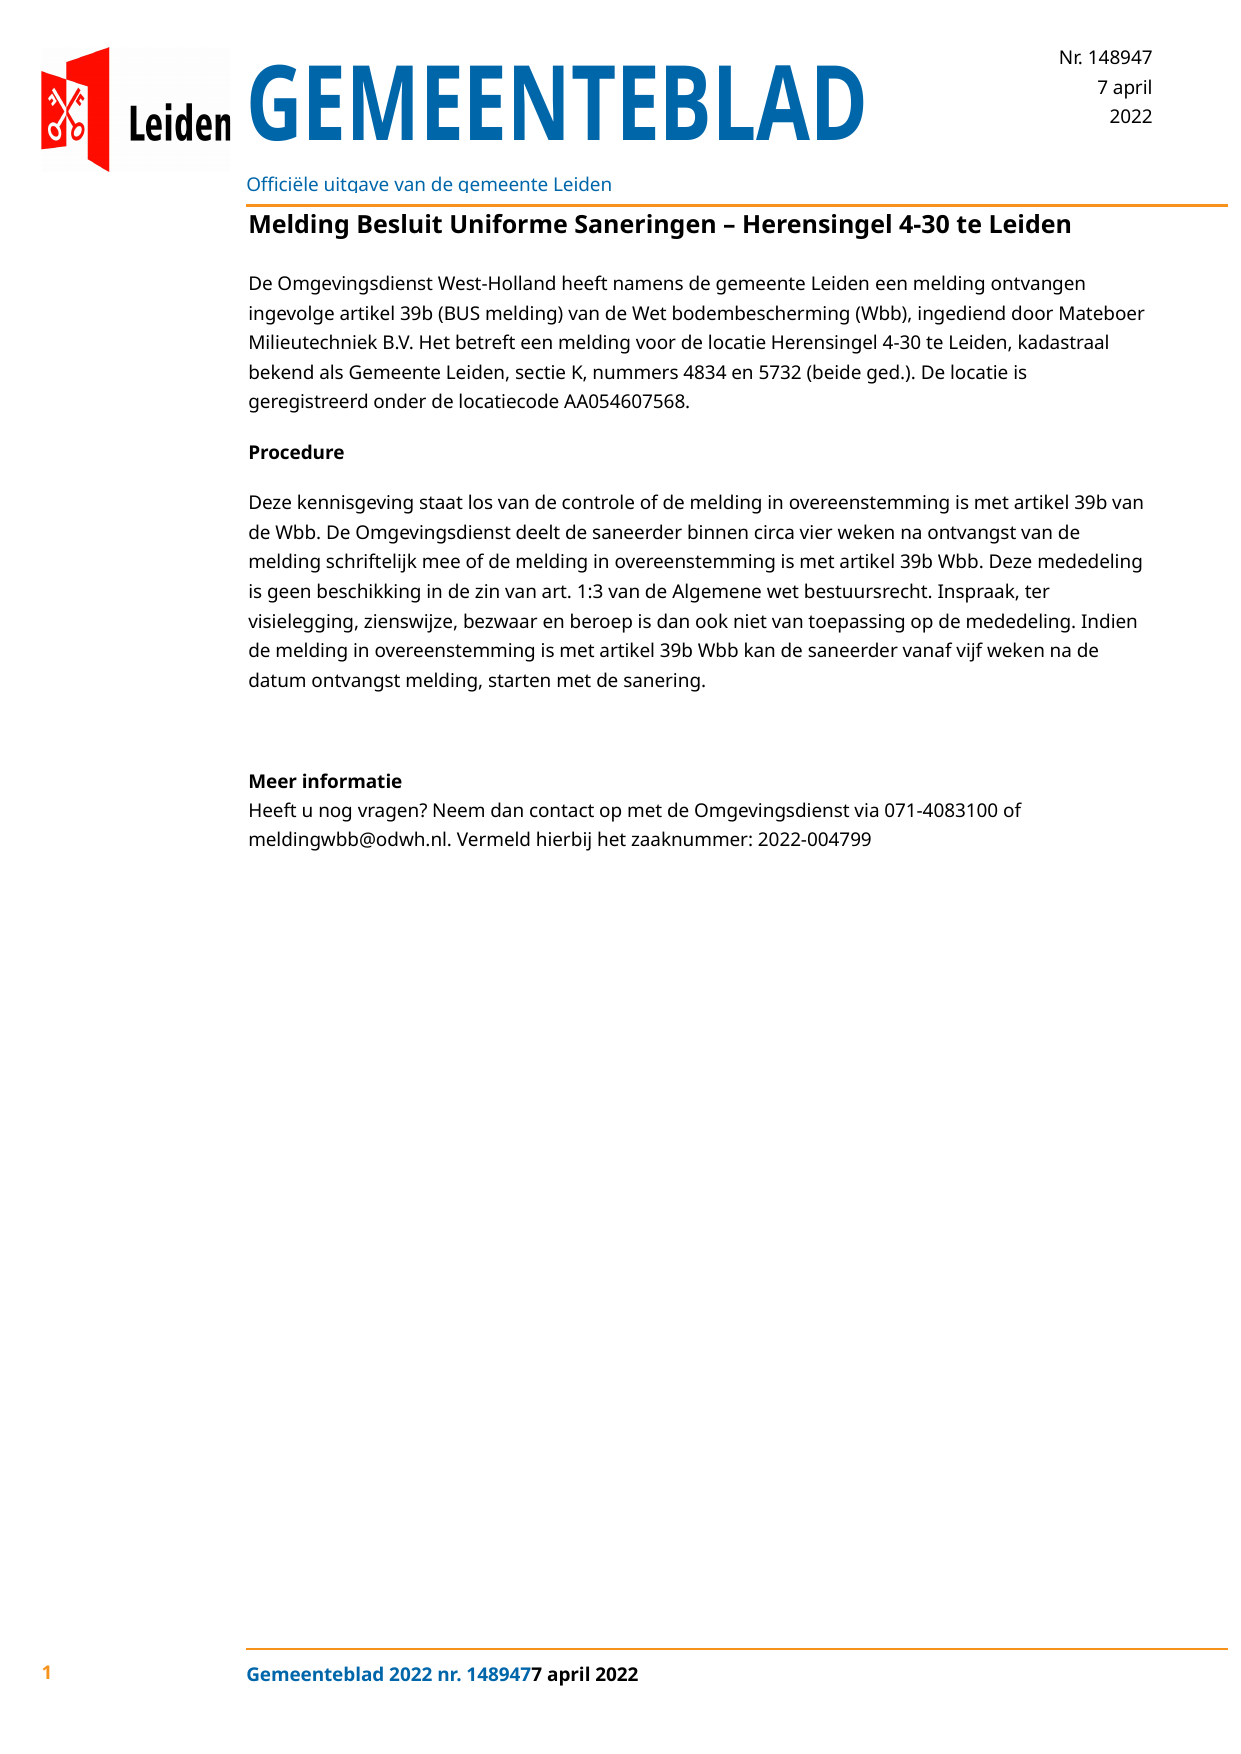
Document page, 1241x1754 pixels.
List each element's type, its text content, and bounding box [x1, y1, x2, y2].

text De Omgevingsdienst West-Holland heeft namens de gemeente Leiden een melding ontvangen ingevolge artikel 39b (BUS melding) van de Wet bodembescherming (Wbb), ingediend door Mateboer Milieutechniek B.V. Het betreft een melding voor de locatie Herensingel 4-30 te Leiden, kadastraal bekend als Gemeente Leiden, sectie K, nummers 4834 en 5732 (beide ged.). De locatie is geregistreerd onder de locatiecode AA054607568. [248, 270, 1152, 414]
text Deze kennisgeving staat los van de controle of de melding in overeenstemming is met artikel 39b van de Wbb. De Omgevingsdienst deelt de saneerder binnen circa vier weken na ontvangst van de melding schriftelijk mee of de melding in overeenstemming is met artikel 39b Wbb. Deze mededeling is geen beschikking in de zin van art. 1:3 van de Algemene wet bestuursrecht. Inspraak, ter visielegging, zienswijze, bezwaar en beroep is dan ook niet van toepassing op de mededeling. Indien de melding in overeenstemming is met artikel 39b Wbb kan de saneerder vanaf vijf weken na de datum ontvangst melding, starten met de sanering. [248, 489, 1152, 693]
text Procedure [248, 439, 1152, 465]
text Melding Besluit Uniforme Saneringen – Herensingel 4-30 te Leiden [248, 207, 1152, 241]
picture [41, 47, 231, 172]
table_header Meer informatie [248, 768, 1152, 794]
text Heeft u nog vragen? Neem dan contact op met de Omgevingsdienst via 071-4083100 of meldingwbb@odwh.nl. Vermeld hierbij het zaaknummer: 2022-004799 [248, 797, 1152, 852]
